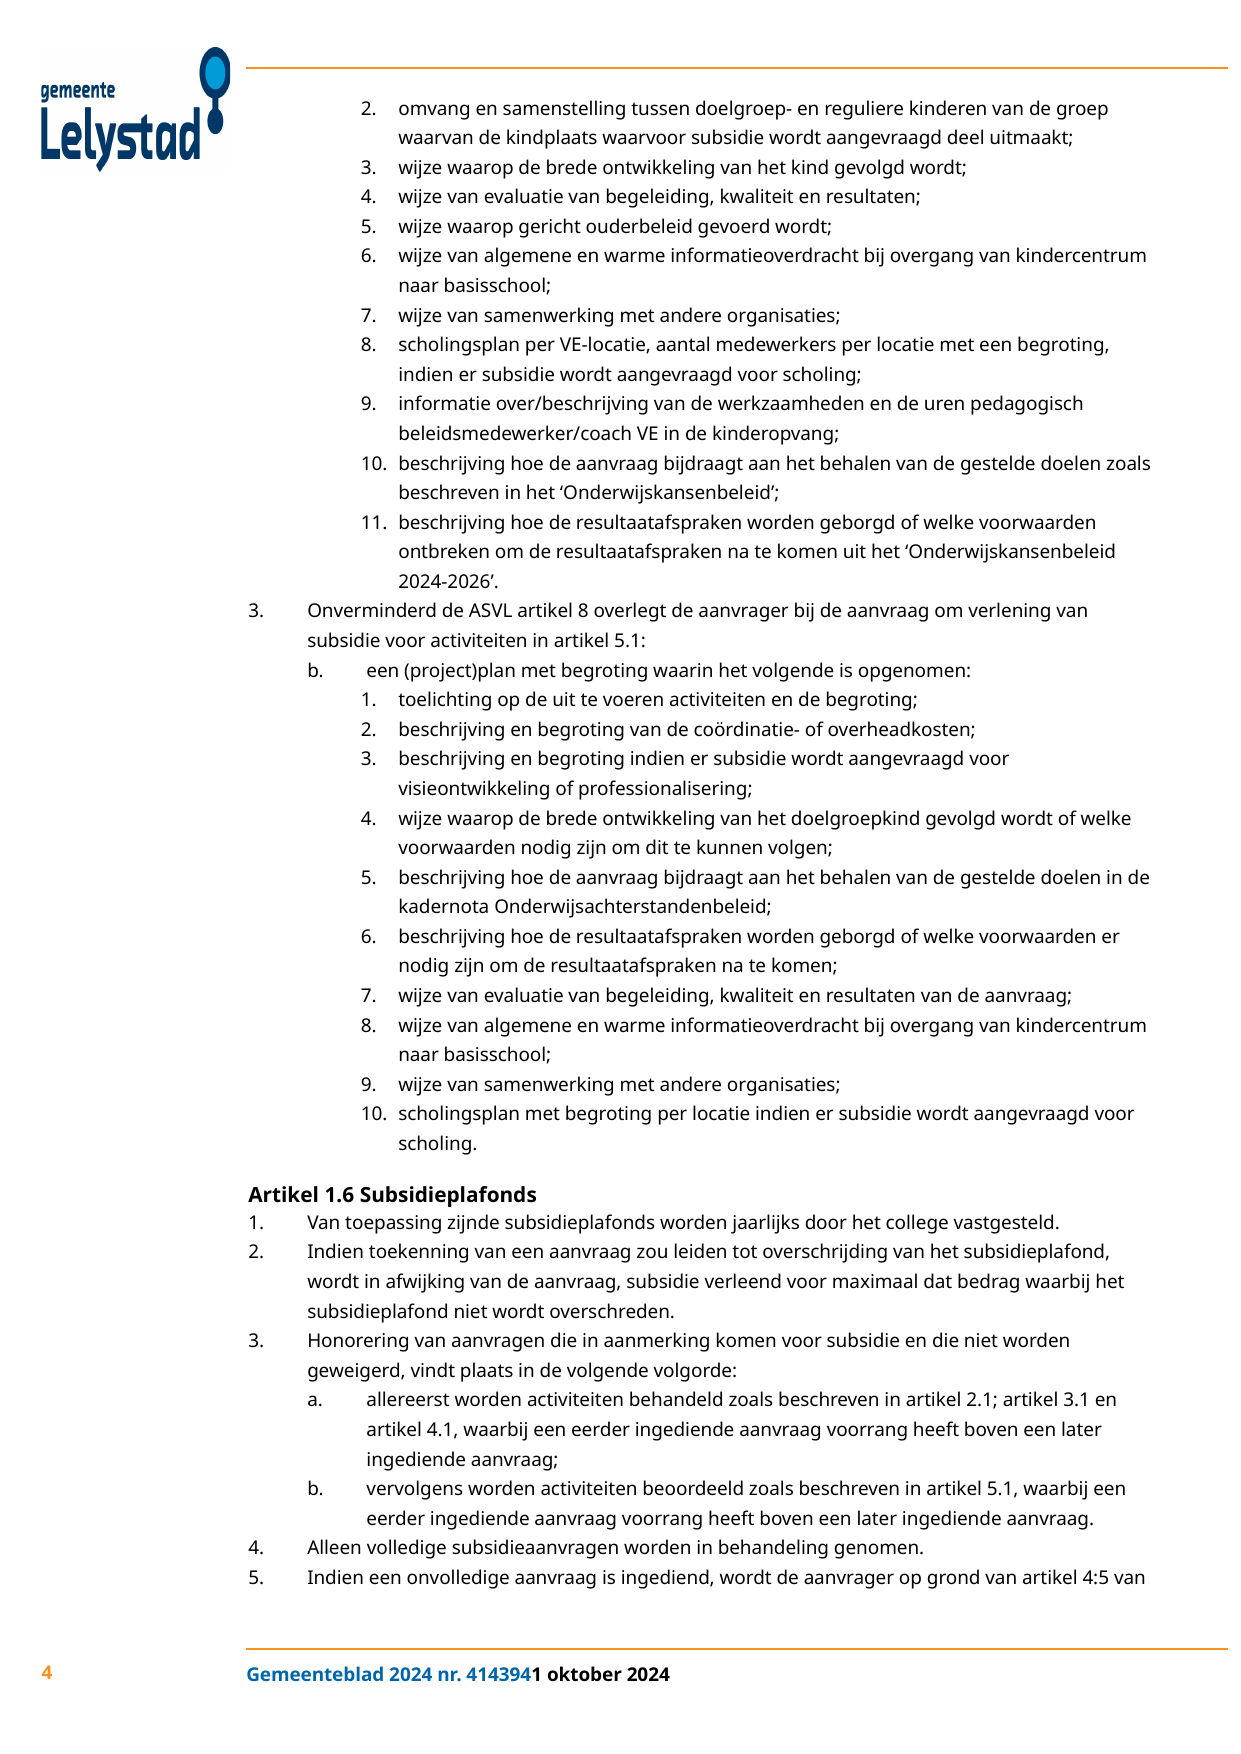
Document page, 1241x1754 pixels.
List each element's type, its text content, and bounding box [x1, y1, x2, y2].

list wijze waarop gericht ouderbeleid gevoerd wordt; [361, 213, 1152, 239]
list wijze van evaluatie van begeleiding, kwaliteit en resultaten van de aanvraag; [361, 982, 1152, 1008]
list wijze van samenwerking met andere organisaties; [361, 1071, 1152, 1097]
list vervolgens worden activiteiten beoordeeld zoals beschreven in artikel 5.1, waarbij een eerder ingediende aanvraag voorrang heeft boven een later ingediende aanvraag. [307, 1475, 1152, 1531]
list Van toepassing zijnde subsidieplafonds worden jaarlijks door het college vastgesteld. [248, 1209, 1152, 1235]
list wijze van evaluatie van begeleiding, kwaliteit en resultaten; [361, 183, 1152, 209]
picture [41, 47, 231, 172]
list wijze waarop de brede ontwikkeling van het kind gevolgd wordt; [361, 154, 1152, 180]
list wijze waarop de brede ontwikkeling van het doelgroepkind gevolgd wordt of welke voorwaarden nodig zijn om dit te kunnen volgen; [361, 805, 1152, 860]
list allereerst worden activiteiten behandeld zoals beschreven in artikel 2.1; artikel 3.1 en artikel 4.1, waarbij een eerder ingediende aanvraag voorrang heeft boven een later ingediende aanvraag; [307, 1387, 1152, 1471]
list Alleen volledige subsidieaanvragen worden in behandeling genomen. [248, 1534, 1152, 1560]
list wijze van samenwerking met andere organisaties; [361, 302, 1152, 328]
list beschrijving en begroting indien er subsidie wordt aangevraagd voor visieontwikkeling of professionalisering; [361, 746, 1152, 801]
list toelichting op de uit te voeren activiteiten en de begroting; [361, 686, 1152, 712]
list beschrijving hoe de aanvraag bijdraagt aan het behalen van de gestelde doelen zoals beschreven in het ‘Onderwijskansenbeleid’; [361, 450, 1152, 505]
list wijze van algemene en warme informatieoverdracht bij overgang van kindercentrum naar basisschool; [361, 243, 1152, 298]
list beschrijving en begroting van de coördinatie- of overheadkosten; [361, 716, 1152, 742]
list Indien toekenning van een aanvraag zou leiden tot overschrijding van het subsidieplafond, wordt in afwijking van de aanvraag, subsidie verleend voor maximaal dat bedrag waarbij het subsidieplafond niet wordt overschreden. [248, 1239, 1152, 1323]
list beschrijving hoe de resultaatafspraken worden geborgd of welke voorwaarden ontbreken om de resultaatafspraken na te komen uit het ‘Onderwijskansenbeleid 2024-2026’. [361, 509, 1152, 594]
list Indien een onvolledige aanvraag is ingediend, wordt de aanvrager op grond van artikel 4:5 van [248, 1564, 1152, 1590]
list beschrijving hoe de resultaatafspraken worden geborgd of welke voorwaarden er nodig zijn om de resultaatafspraken na te komen; [361, 923, 1152, 978]
text Artikel 1.6 Subsidieplafonds [248, 1181, 1152, 1209]
list Honorering van aanvragen die in aanmerking komen voor subsidie en die niet worden geweigerd, vindt plaats in de volgende volgorde: [248, 1327, 1152, 1383]
list omvang en samenstelling tussen doelgroep- en reguliere kinderen van de groep waarvan de kindplaats waarvoor subsidie wordt aangevraagd deel uitmaakt; [361, 95, 1152, 150]
list informatie over/beschrijving van de werkzaamheden en de uren pedagogisch beleidsmedewerker/coach VE in de kinderopvang; [361, 391, 1152, 446]
list wijze van algemene en warme informatieoverdracht bij overgang van kindercentrum naar basisschool; [361, 1012, 1152, 1067]
list een (project)plan met begroting waarin het volgende is opgenomen: [307, 657, 1152, 683]
list scholingsplan met begroting per locatie indien er subsidie wordt aangevraagd voor scholing. [361, 1101, 1152, 1156]
list Onverminderd de ASVL artikel 8 overlegt de aanvrager bij de aanvraag om verlening van subsidie voor activiteiten in artikel 5.1: [248, 598, 1152, 653]
list scholingsplan per VE-locatie, aantal medewerkers per locatie met een begroting, indien er subsidie wordt aangevraagd voor scholing; [361, 331, 1152, 387]
list beschrijving hoe de aanvraag bijdraagt aan het behalen van de gestelde doelen in de kadernota Onderwijsachterstandenbeleid; [361, 864, 1152, 919]
